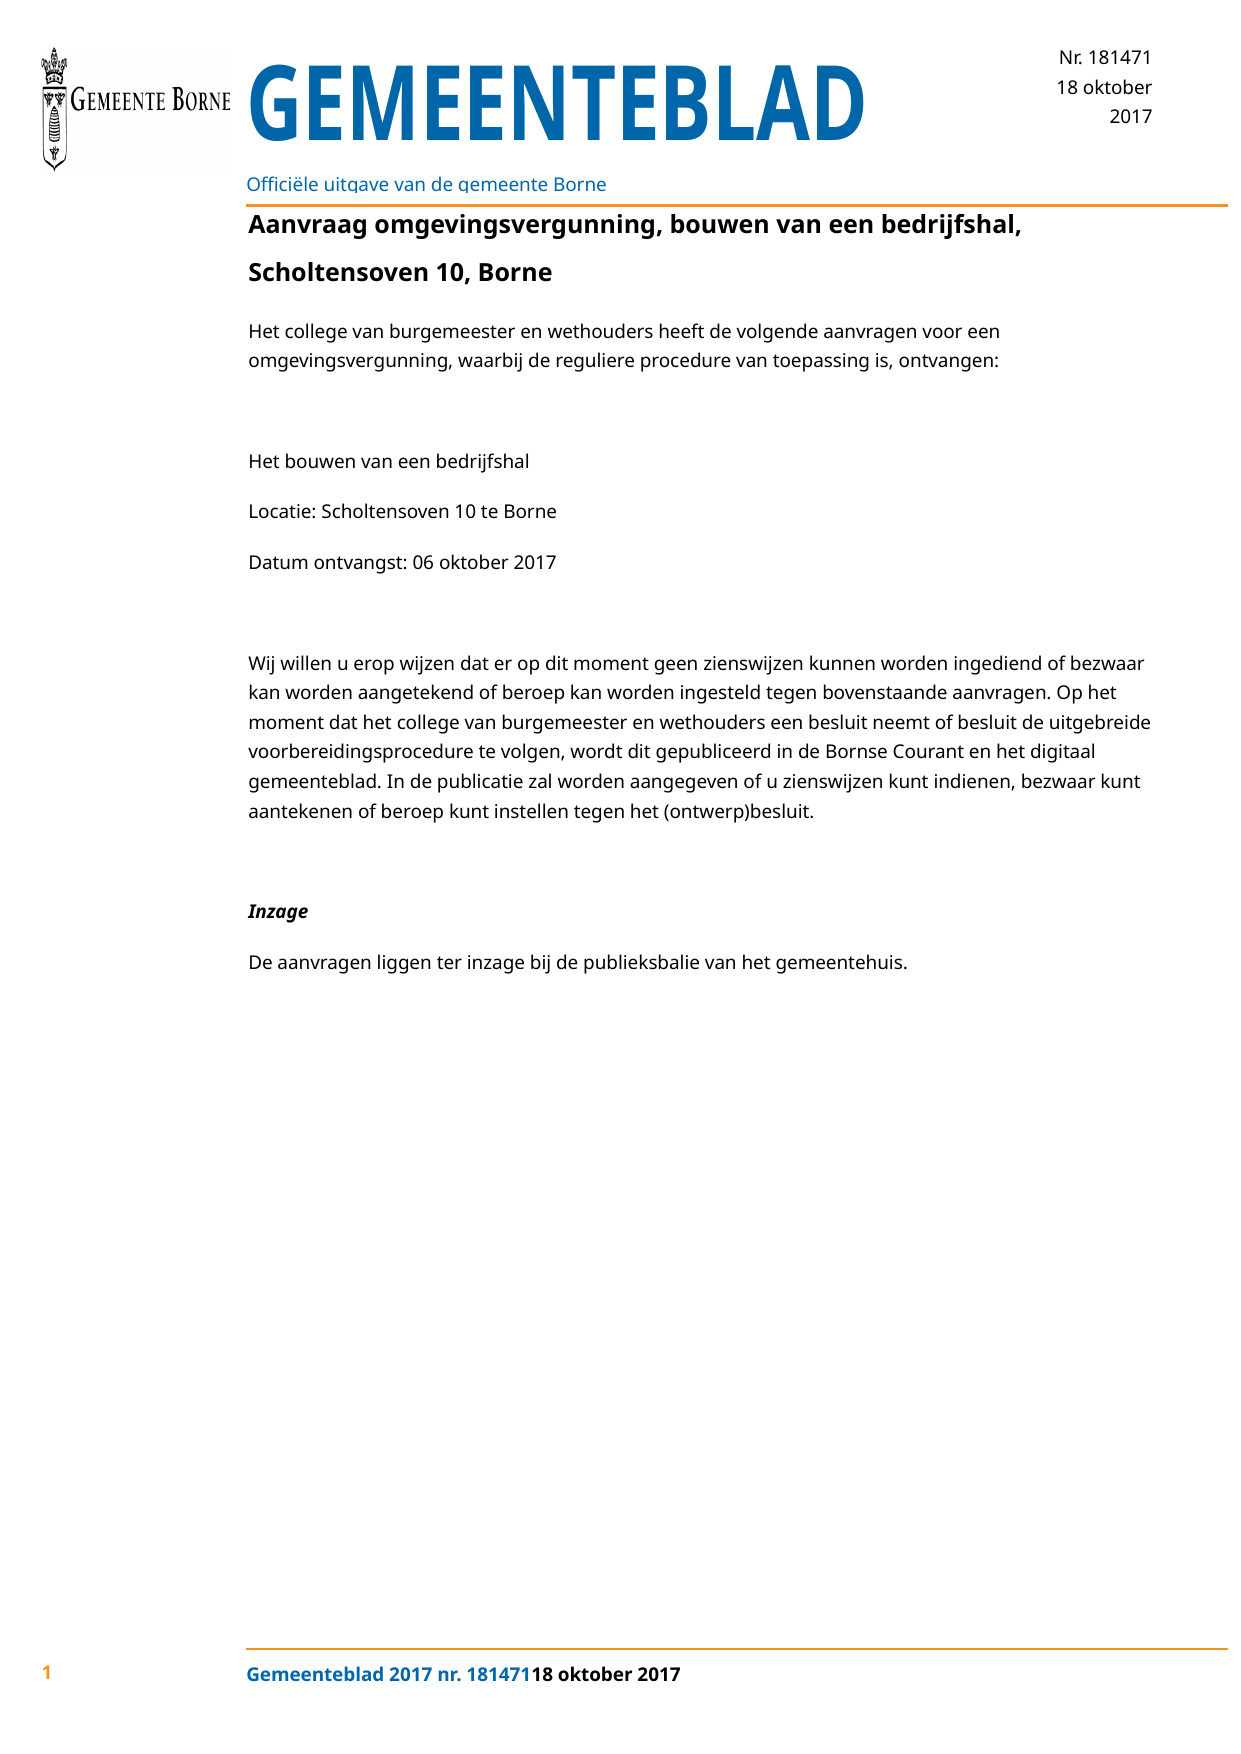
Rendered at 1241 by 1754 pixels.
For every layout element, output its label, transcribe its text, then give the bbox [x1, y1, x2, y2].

text De aanvragen liggen ter inzage bij de publieksbalie van het gemeentehuis. [248, 949, 1152, 975]
text Locatie: Scholtensoven 10 te Borne [248, 499, 1152, 524]
text Wij willen u erop wijzen dat er op dit moment geen zienswijzen kunnen worden ingediend of bezwaar kan worden aangetekend of beroep kan worden ingesteld tegen bovenstaande aanvragen. Op het moment dat het college van burgemeester en wethouders een besluit neemt of besluit de uitgebreide voorbereidingsprocedure te volgen, wordt dit gepubliceerd in de Bornse Courant en het digitaal gemeenteblad. In de publicatie zal worden aangegeven of u zienswijzen kunt indienen, bezwaar kunt aantekenen of beroep kunt instellen tegen het (ontwerp)besluit. [248, 650, 1152, 824]
text Datum ontvangst: 06 oktober 2017 [248, 549, 1152, 575]
text Het college van burgemeester en wethouders heeft de volgende aanvragen voor een omgevingsvergunning, waarbij de reguliere procedure van toepassing is, ontvangen: [248, 318, 1152, 373]
picture [41, 47, 231, 172]
text Inzage [248, 899, 1152, 924]
text Het bouwen van een bedrijfshal [248, 448, 1152, 474]
text Aanvraag omgevingsvergunning, bouwen van een bedrijfshal, Scholtensoven 10, Borne [248, 207, 1152, 288]
